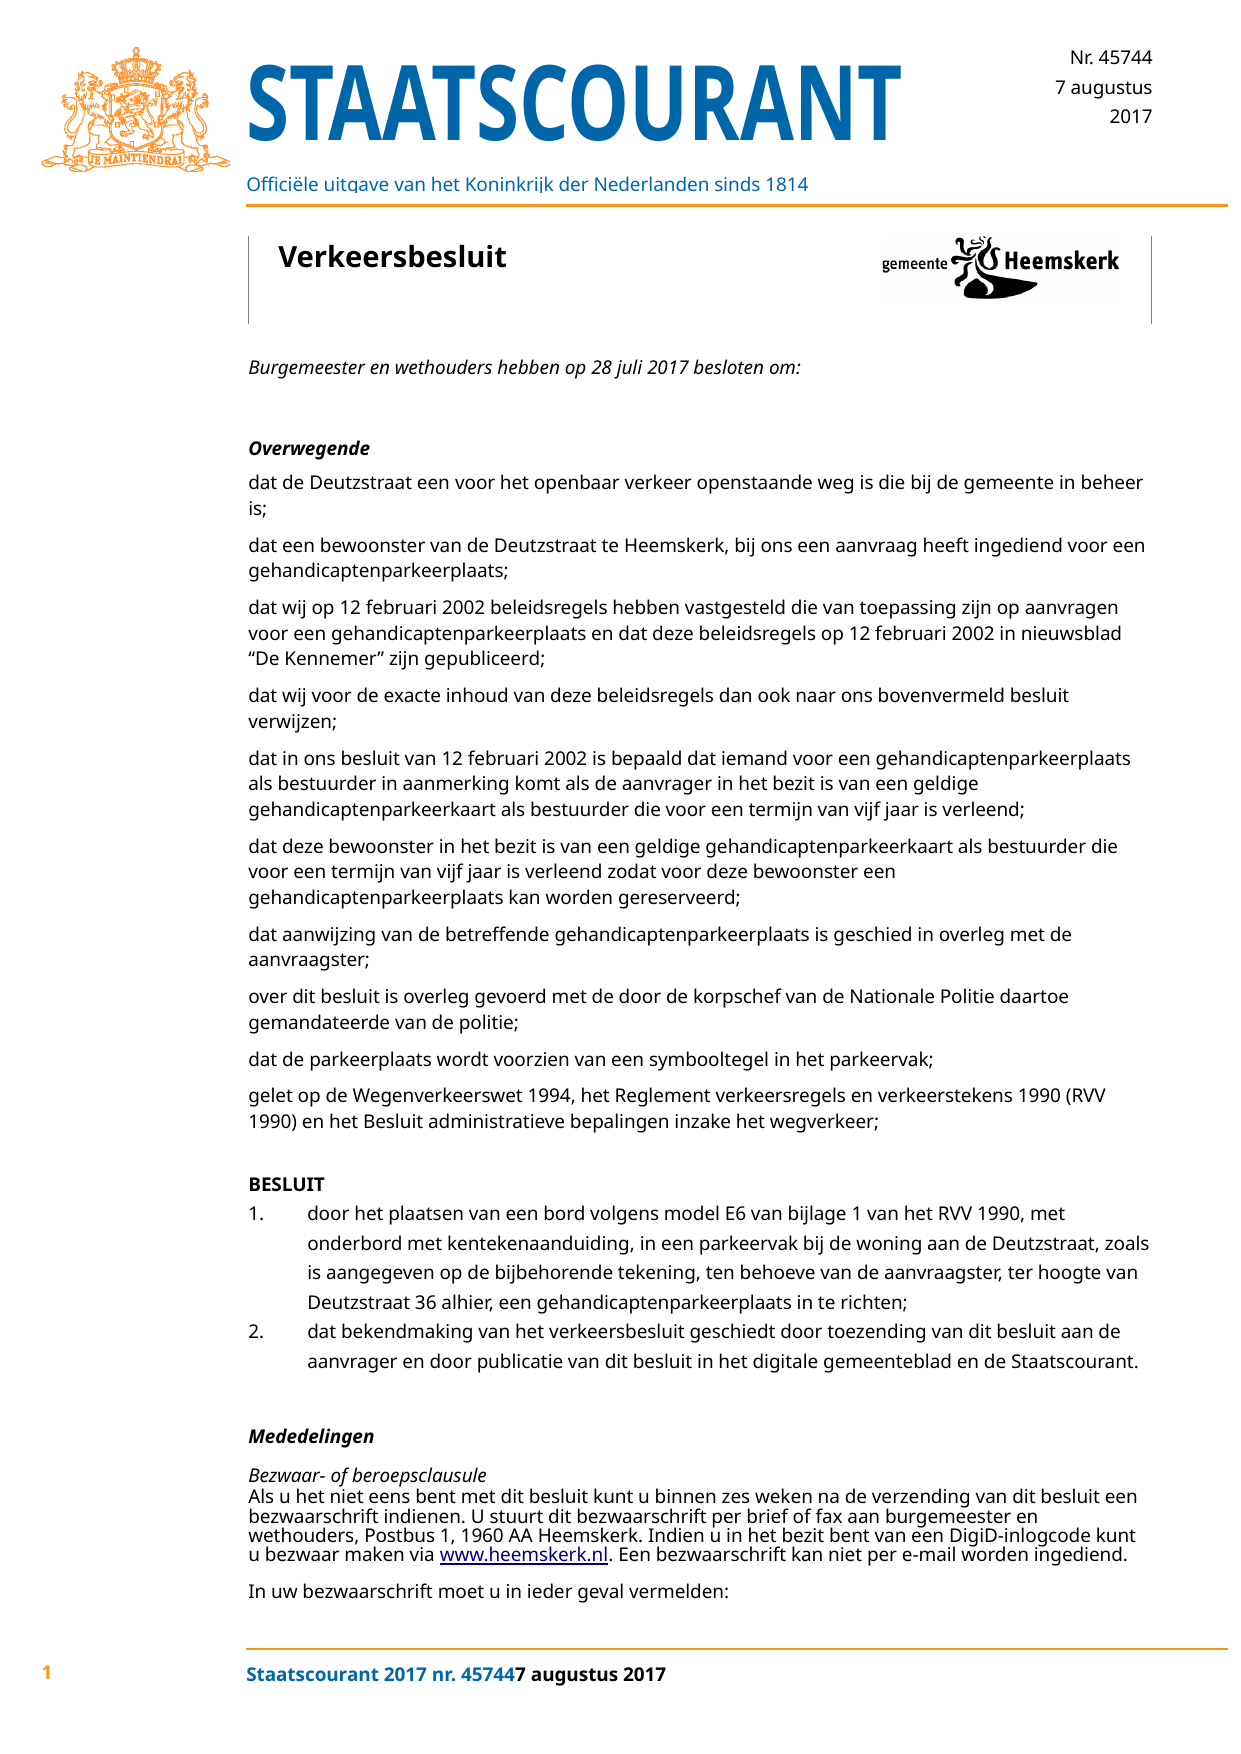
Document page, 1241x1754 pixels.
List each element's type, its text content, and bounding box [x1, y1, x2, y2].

text Bezwaar- of beroepsclausule [248, 1463, 1152, 1488]
text dat een bewoonster van de Deutzstraat te Heemskerk, bij ons een aanvraag heeft ingediend voor een gehandicaptenparkeerplaats; [248, 532, 1152, 583]
text dat in ons besluit van 12 februari 2002 is bepaald dat iemand voor een gehandicaptenparkeerplaats als bestuurder in aanmerking komt als de aanvrager in het bezit is van een geldige gehandicaptenparkeerkaart als bestuurder die voor een termijn van vijf jaar is verleend; [248, 745, 1152, 822]
text dat aanwijzing van de betreffende gehandicaptenparkeerplaats is geschied in overleg met de aanvraagster; [248, 921, 1152, 972]
picture [882, 236, 1119, 299]
text dat deze bewoonster in het bezit is van een geldige gehandicaptenparkeerkaart als bestuurder die voor een termijn van vijf jaar is verleend zodat voor deze bewoonster een gehandicaptenparkeerplaats kan worden gereserveerd; [248, 833, 1152, 910]
text dat wij op 12 februari 2002 beleidsregels hebben vastgesteld die van toepassing zijn op aanvragen voor een gehandicaptenparkeerplaats en dat deze beleidsregels op 12 februari 2002 in nieuwsblad “De Kennemer” zijn gepubliceerd; [248, 594, 1152, 671]
text gelet op de Wegenverkeerswet 1994, het Reglement verkeersregels en verkeerstekens 1990 (RVV 1990) en het Besluit administratieve bepalingen inzake het wegverkeer; [248, 1082, 1152, 1134]
text dat de parkeerplaats wordt voorzien van een symbooltegel in het parkeervak; [248, 1046, 1152, 1071]
text Overwegende [248, 435, 1152, 461]
list door het plaatsen van een bord volgens model E6 van bijlage 1 van het RVV 1990, met onderbord met kentekenaanduiding, in een parkeervak bij de woning aan de Deutzstraat, zoals is aangegeven op de bijbehorende tekening, ten behoeve van de aanvraagster, ter hoogte van Deutzstraat 36 alhier, een gehandicaptenparkeerplaats in te richten; [248, 1200, 1152, 1315]
text dat wij voor de exacte inhoud van deze beleidsregels dan ook naar ons bovenvermeld besluit verwijzen; [248, 682, 1152, 734]
text Burgemeester en wethouders hebben op 28 juli 2017 besloten om: [248, 354, 1152, 380]
picture [41, 47, 231, 172]
table_header Verkeersbesluit [249, 236, 850, 324]
text Als u het niet eens bent met dit besluit kunt u binnen zes weken na de verzending van dit besluit een bezwaarschrift indienen. U stuurt dit bezwaarschrift per brief of fax aan burgemeester en wethouders, Postbus 1, 1960 AA Heemskerk. Indien u in het bezit bent van een DigiD-inlogcode kunt u bezwaar maken via www.heemskerk.nl. Een bezwaarschrift kan niet per e-mail worden ingediend. [248, 1488, 1152, 1565]
text over dit besluit is overleg gevoerd met de door de korpschef van de Nationale Politie daartoe gemandateerde van de politie; [248, 983, 1152, 1035]
table_header [850, 236, 1151, 324]
text dat de Deutzstraat een ­voor het openbaar verkeer openstaande weg is die bij de gemeen­te in beheer is; [248, 469, 1152, 521]
text BESLUIT [248, 1171, 1152, 1197]
list dat bekendmaking van het verkeersbesluit geschiedt door toezending van dit besluit aan de aanvrager en door publicatie van dit besluit in het digitale gemeenteblad en de Staatscourant. [248, 1319, 1152, 1374]
text In uw bezwaarschrift moet u in ieder geval vermelden: [248, 1583, 1152, 1602]
text Mededelingen [248, 1423, 1152, 1449]
